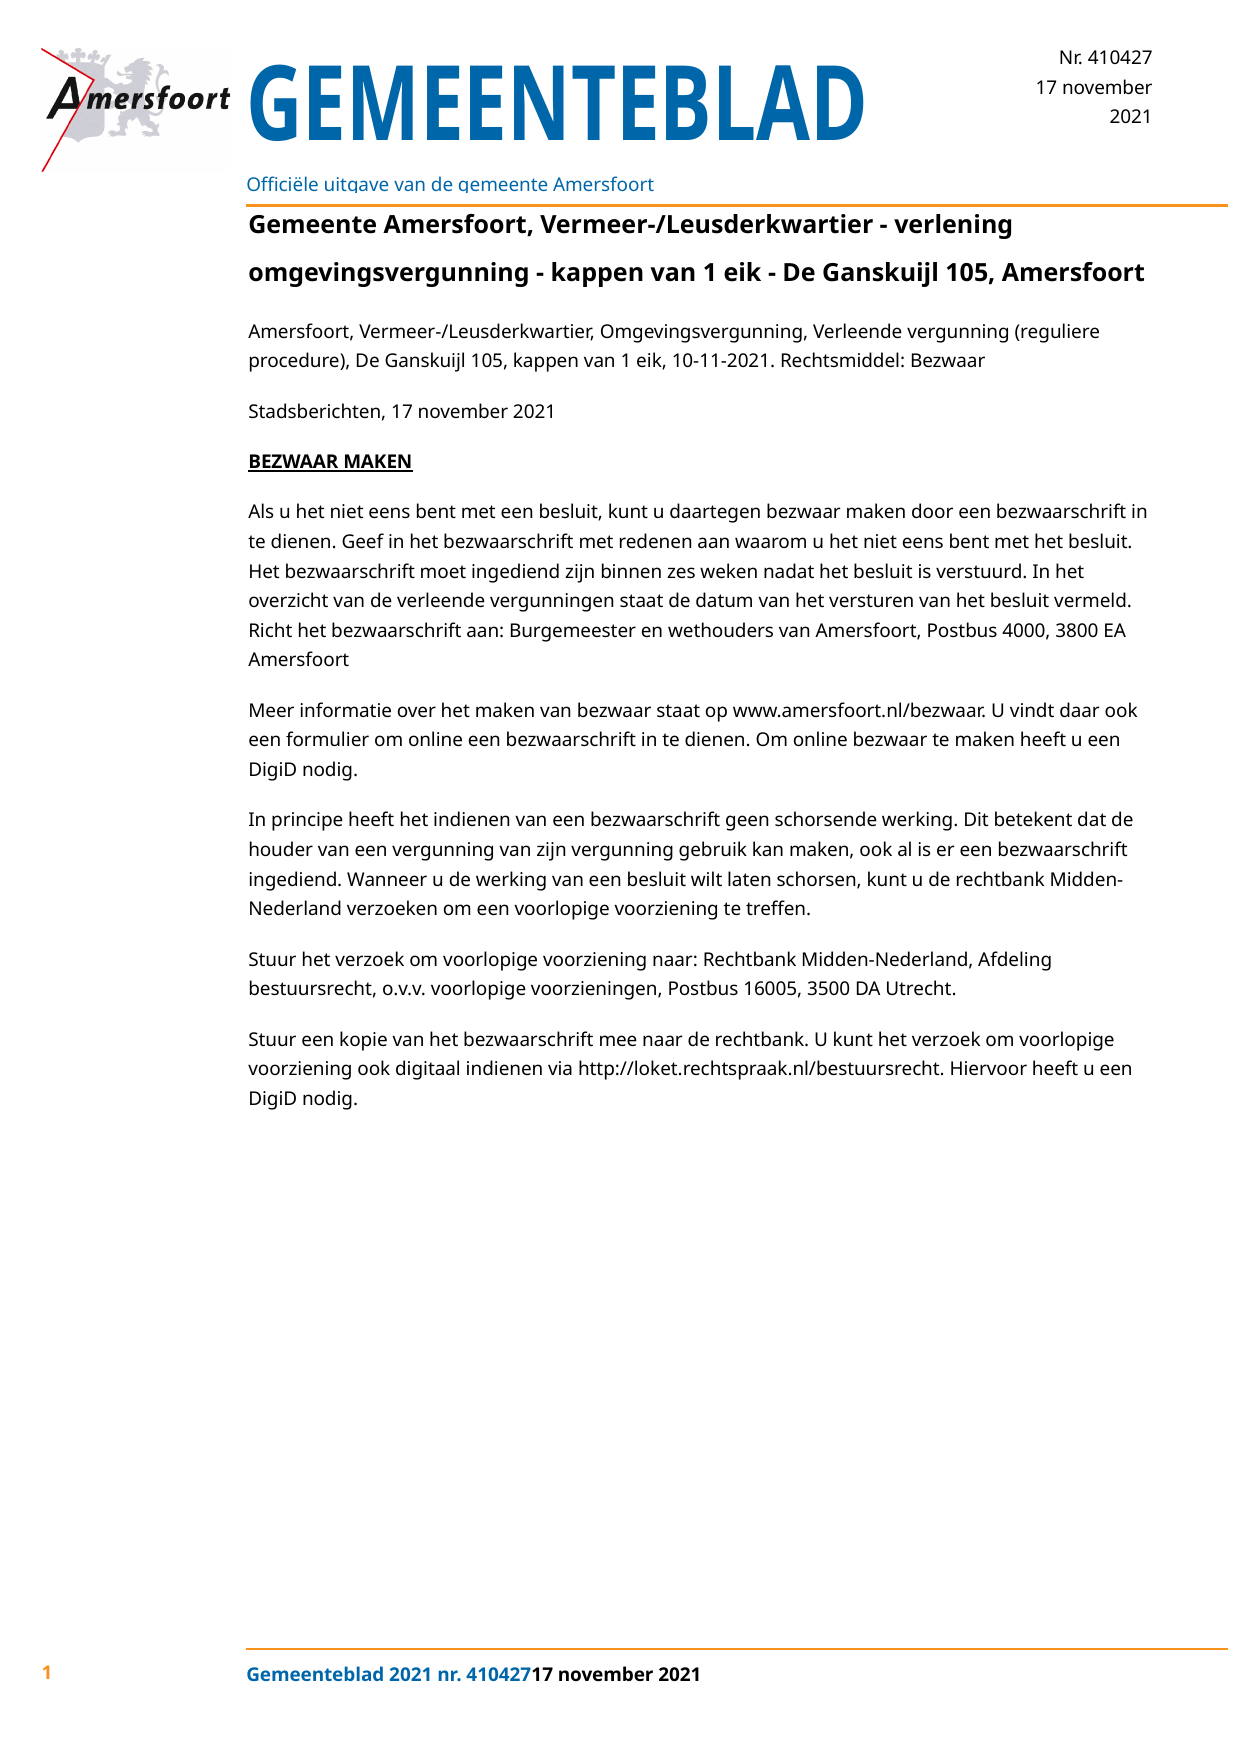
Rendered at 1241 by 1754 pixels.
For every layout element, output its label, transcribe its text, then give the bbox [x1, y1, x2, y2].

text Stuur een kopie van het bezwaarschrift mee naar de rechtbank. U kunt het verzoek om voorlopige voorziening ook digitaal indienen via http://loket.rechtspraak.nl/bestuursrecht. Hiervoor heeft u een DigiD nodig. [248, 1026, 1152, 1111]
picture [41, 47, 231, 172]
text Amersfoort, Vermeer-/Leusderkwartier, Omgevingsvergunning, Verleende vergunning (reguliere procedure), De Ganskuijl 105, kappen van 1 eik, 10-11-2021. Rechtsmiddel: Bezwaar [248, 318, 1152, 373]
text Gemeente Amersfoort, Vermeer-/Leusderkwartier - verlening omgevingsvergunning - kappen van 1 eik - De Ganskuijl 105, Amersfoort [248, 207, 1152, 288]
text In principe heeft het indienen van een bezwaarschrift geen schorsende werking. Dit betekent dat de houder van een vergunning van zijn vergunning gebruik kan maken, ook al is er een bezwaarschrift ingediend. Wanneer u de werking van een besluit wilt laten schorsen, kunt u de rechtbank Midden-Nederland verzoeken om een voorlopige voorziening te treffen. [248, 807, 1152, 921]
text BEZWAAR MAKEN [248, 448, 1152, 474]
text Stuur het verzoek om voorlopige voorziening naar: Rechtbank Midden-Nederland, Afdeling bestuursrecht, o.v.v. voorlopige voorzieningen, Postbus 16005, 3500 DA Utrecht. [248, 946, 1152, 1001]
text Meer informatie over het maken van bezwaar staat op www.amersfoort.nl/bezwaar. U vindt daar ook een formulier om online een bezwaarschrift in te dienen. Om online bezwaar te maken heeft u een DigiD nodig. [248, 697, 1152, 782]
text Stadsberichten, 17 november 2021 [248, 398, 1152, 424]
text Als u het niet eens bent met een besluit, kunt u daartegen bezwaar maken door een bezwaarschrift in te dienen. Geef in het bezwaarschrift met redenen aan waarom u het niet eens bent met het besluit. Het bezwaarschrift moet ingediend zijn binnen zes weken nadat het besluit is verstuurd. In het overzicht van de verleende vergunningen staat de datum van het versturen van het besluit vermeld. Richt het bezwaarschrift aan: Burgemeester en wethouders van Amersfoort, Postbus 4000, 3800 EA Amersfoort [248, 499, 1152, 672]
